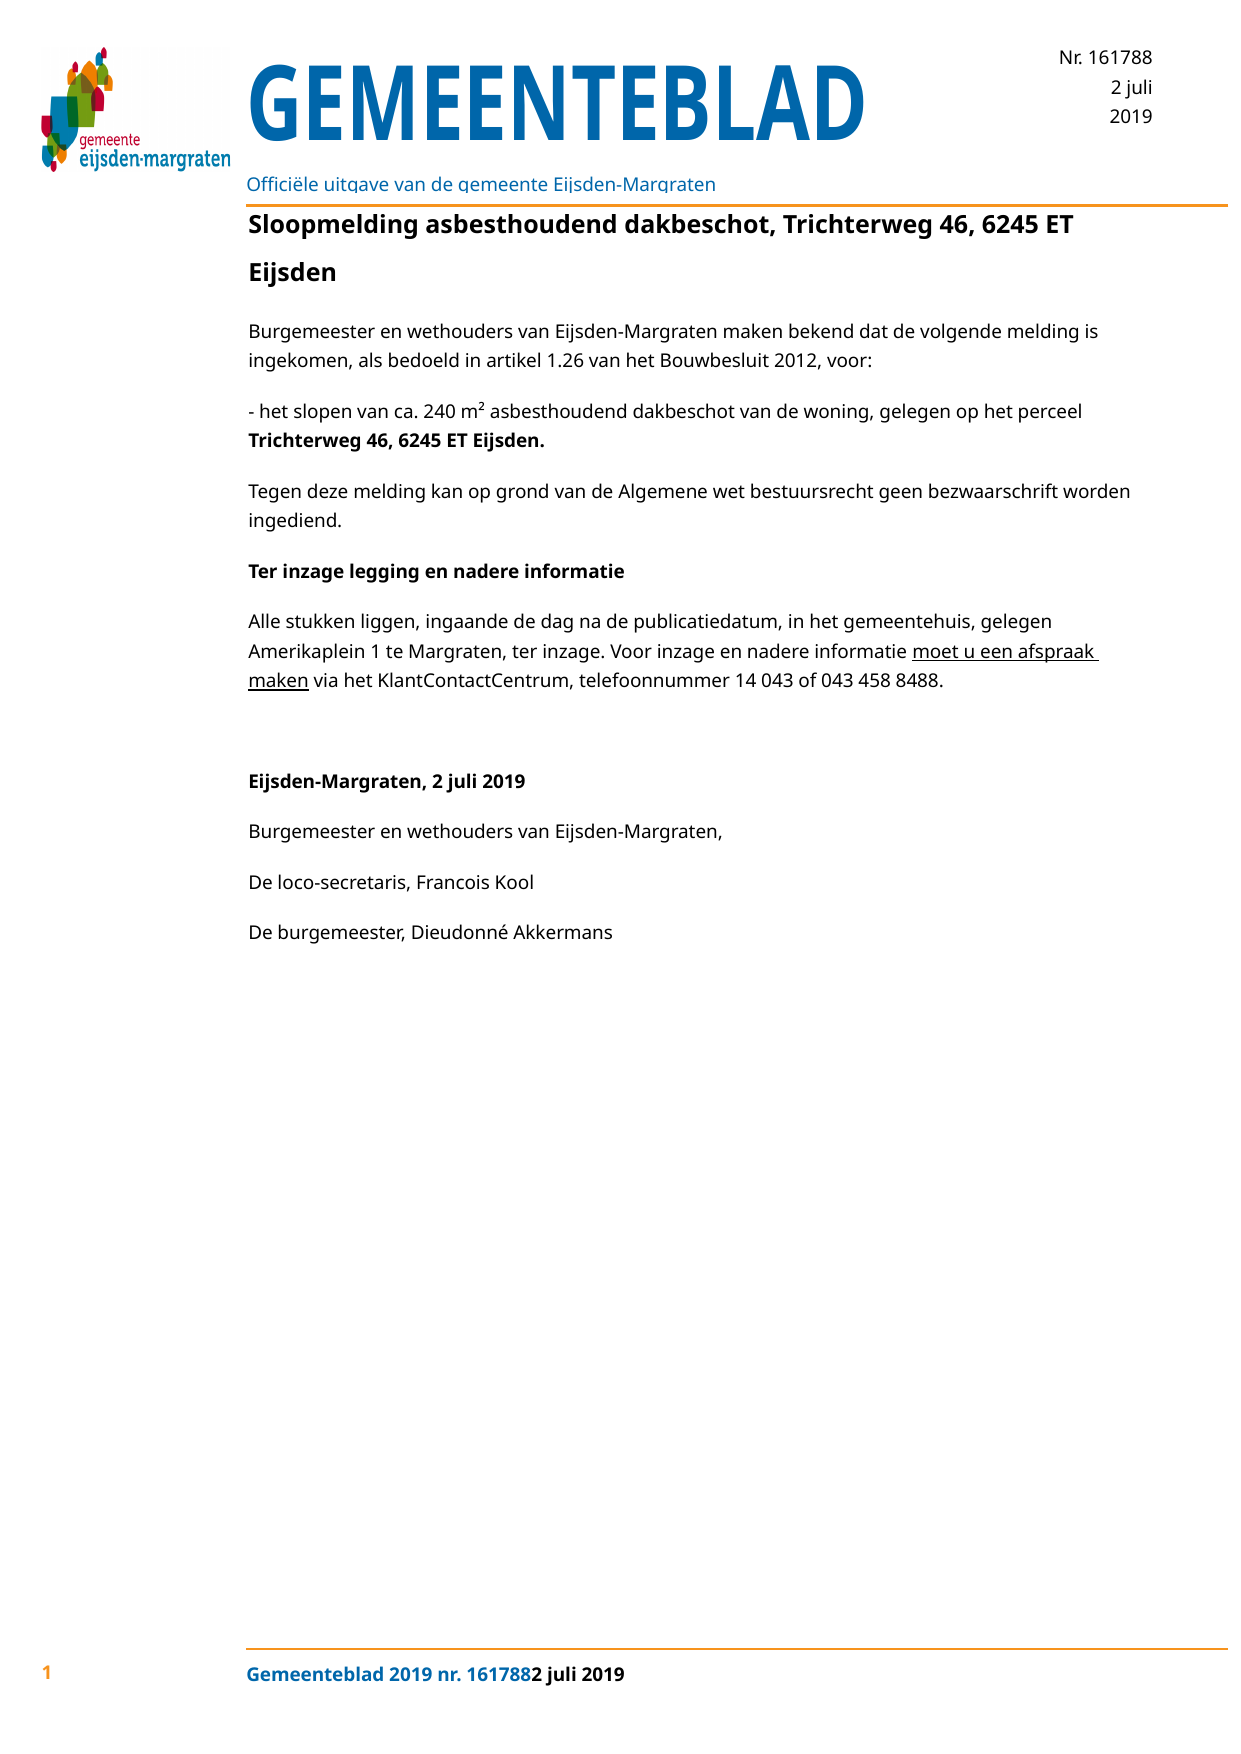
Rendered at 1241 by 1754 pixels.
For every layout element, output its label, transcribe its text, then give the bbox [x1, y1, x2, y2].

text De burgemeester, Dieudonné Akkermans [248, 919, 1152, 945]
text Burgemeester en wethouders van Eijsden-Margraten maken bekend dat de volgende melding is ingekomen, als bedoeld in artikel 1.26 van het Bouwbesluit 2012, voor: [248, 318, 1152, 373]
text Sloopmelding asbesthoudend dakbeschot, Trichterweg 46, 6245 ET Eijsden [248, 207, 1152, 288]
text Ter inzage legging en nadere informatie [248, 558, 1152, 584]
picture [41, 47, 231, 172]
text - het slopen van ca. 240 m² asbesthoudend dakbeschot van de woning, gelegen op het perceel Trichterweg 46, 6245 ET Eijsden. [248, 398, 1152, 453]
text Burgemeester en wethouders van Eijsden-Margraten, [248, 819, 1152, 844]
text Tegen deze melding kan op grond van de Algemene wet bestuursrecht geen bezwaarschrift worden ingediend. [248, 478, 1152, 533]
text Eijsden-Margraten, 2 juli 2019 [248, 768, 1152, 794]
text De loco-secretaris, Francois Kool [248, 869, 1152, 895]
text Alle stukken liggen, ingaande de dag na de publicatiedatum, in het gemeentehuis, gelegen Amerikaplein 1 te Margraten, ter inzage. Voor inzage en nadere informatie moet u een afspraak maken via het KlantContactCentrum, telefoonnummer 14 043 of 043 458 8488. [248, 608, 1152, 693]
